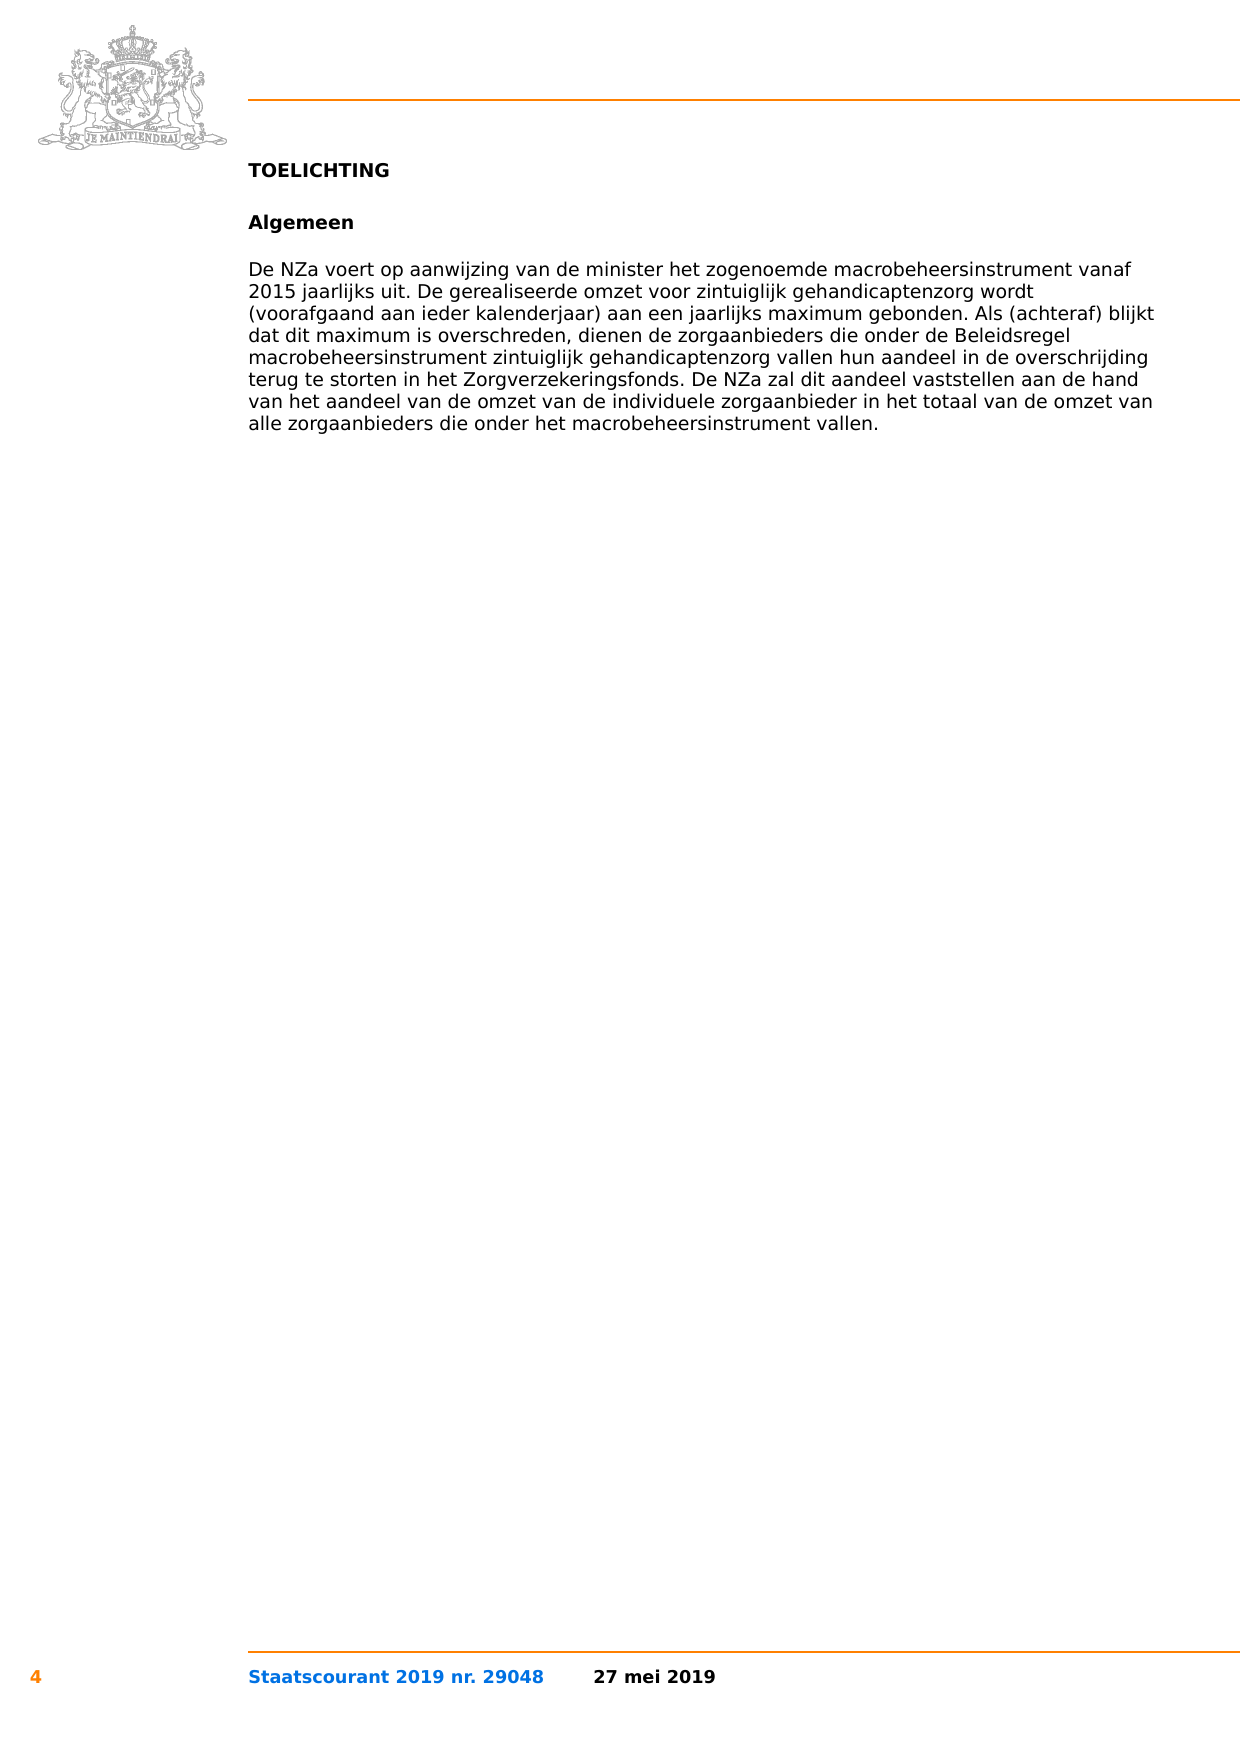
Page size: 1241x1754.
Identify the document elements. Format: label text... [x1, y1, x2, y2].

subtitle Algemeen [248, 212, 1163, 234]
text De NZa voert op aanwijzing van de minister het zogenoemde macrobeheersinstrument vanaf 2015 jaarlijks uit. De gerealiseerde omzet voor zintuiglijk gehandicaptenzorg wordt (voorafgaand aan ieder kalenderjaar) aan een jaarlijks maximum gebonden. Als (achteraf) blijkt dat dit maximum is overschreden, dienen de zorgaanbieders die onder de Beleidsregel macrobeheersinstrument zintuiglijk gehandicaptenzorg vallen hun aandeel in de overschrijding terug te storten in het Zorgverzekeringsfonds. De NZa zal dit aandeel vaststellen aan de hand van het aandeel van de omzet van de individuele zorgaanbieder in het totaal van de omzet van alle zorgaanbieders die onder het macrobeheersinstrument vallen. [248, 259, 1163, 435]
picture [38, 25, 227, 150]
subtitle TOELICHTING [248, 160, 1163, 182]
